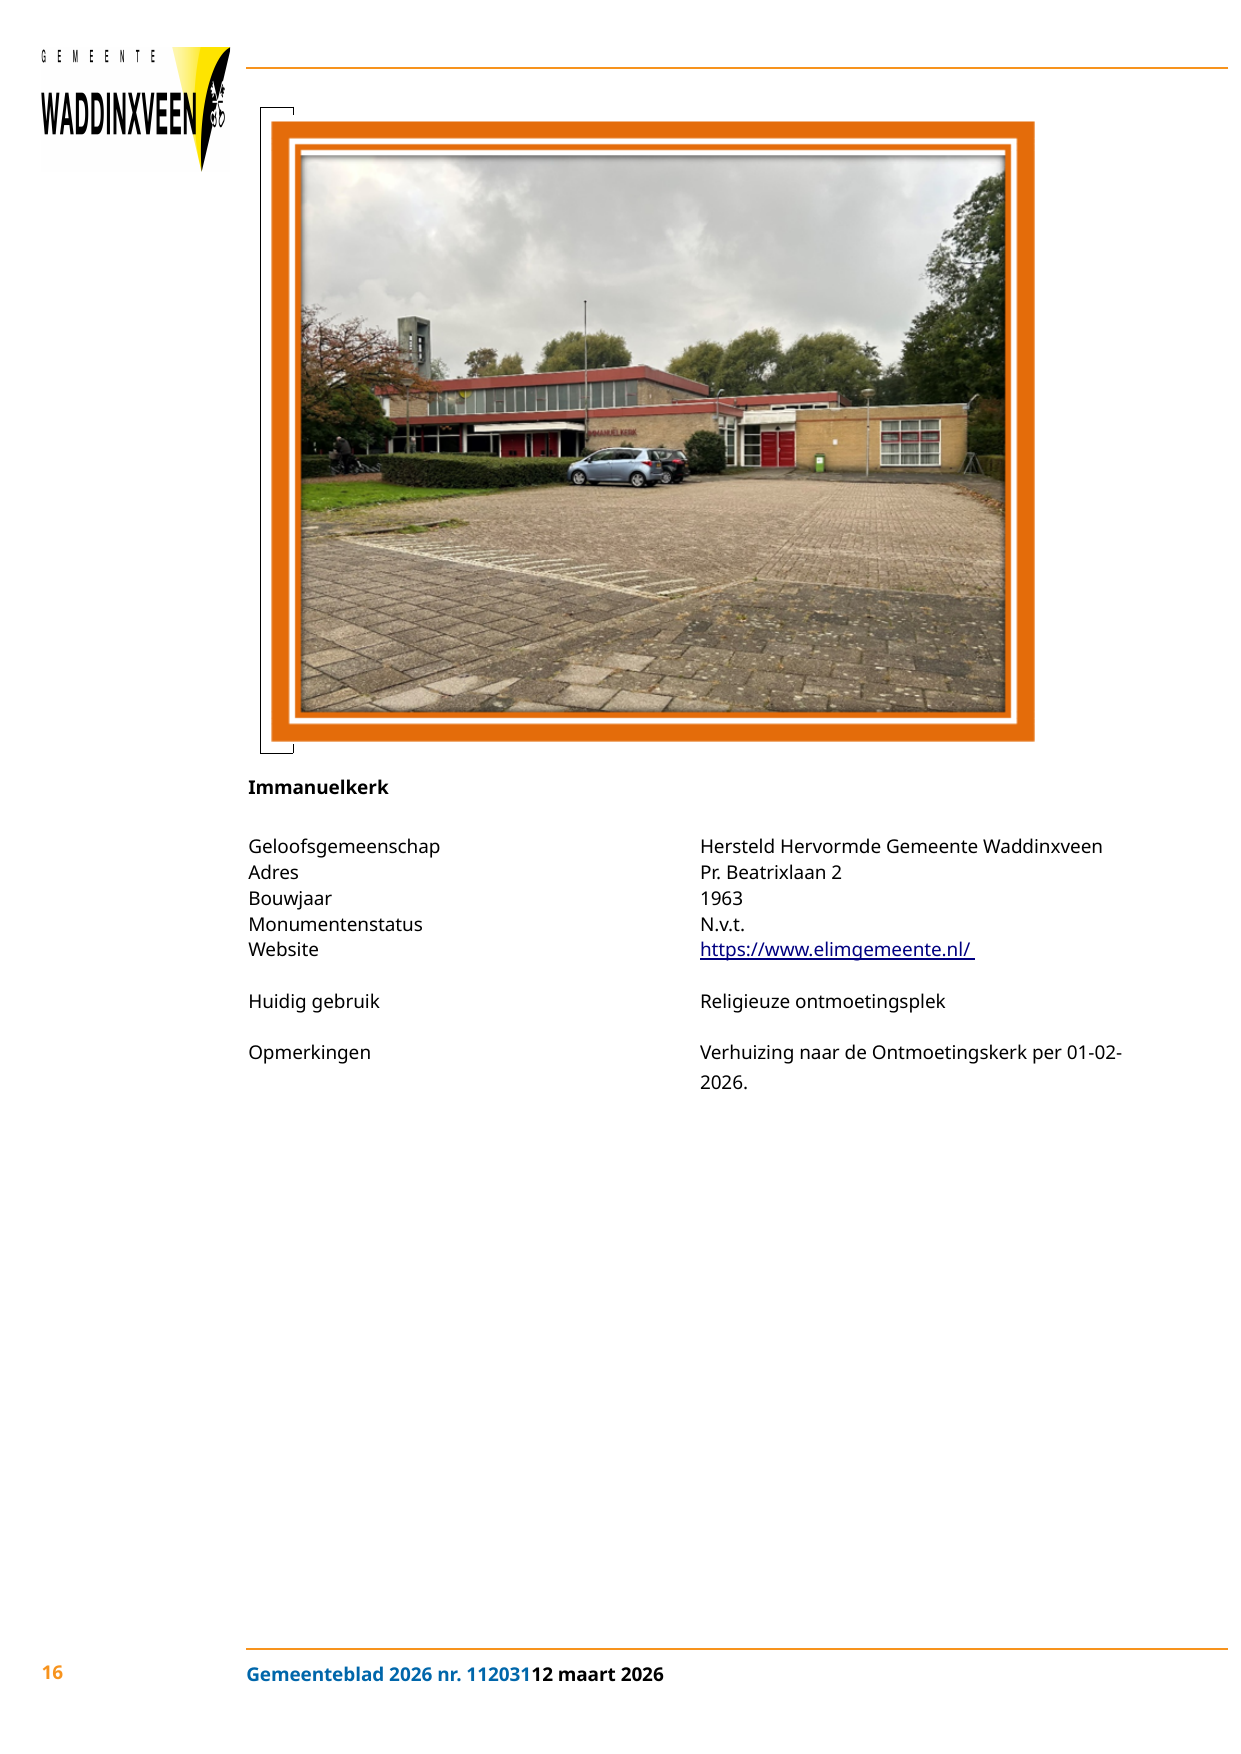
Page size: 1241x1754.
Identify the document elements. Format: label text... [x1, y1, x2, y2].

table_cell [700, 962, 1152, 988]
table_cell N.v.t. [700, 911, 1152, 936]
table_cell [248, 1014, 700, 1039]
table_cell Adres [248, 859, 700, 885]
picture [268, 115, 1037, 744]
table_cell Opmerkingen [248, 1039, 700, 1095]
table_cell [700, 1014, 1152, 1039]
table_cell Monumentenstatus [248, 911, 700, 936]
table_cell [248, 962, 700, 988]
table_cell Huidig gebruik [248, 988, 700, 1014]
table_cell https://www.elimgemeente.nl/ [700, 936, 1152, 962]
table_cell Religieuze ontmoetingsplek [700, 988, 1152, 1014]
table_cell Bouwjaar [248, 885, 700, 911]
table_header Hersteld Hervormde Gemeente Waddinxveen [700, 834, 1152, 859]
table_header Geloofsgemeenschap [248, 834, 700, 859]
table_cell Verhuizing naar de Ontmoetingskerk per 01-02-2026. [700, 1039, 1152, 1095]
table_cell 1963 [700, 885, 1152, 911]
text Immanuelkerk [248, 774, 1152, 800]
picture [41, 47, 231, 172]
table_cell Pr. Beatrixlaan 2 [700, 859, 1152, 885]
table_cell Website [248, 936, 700, 962]
